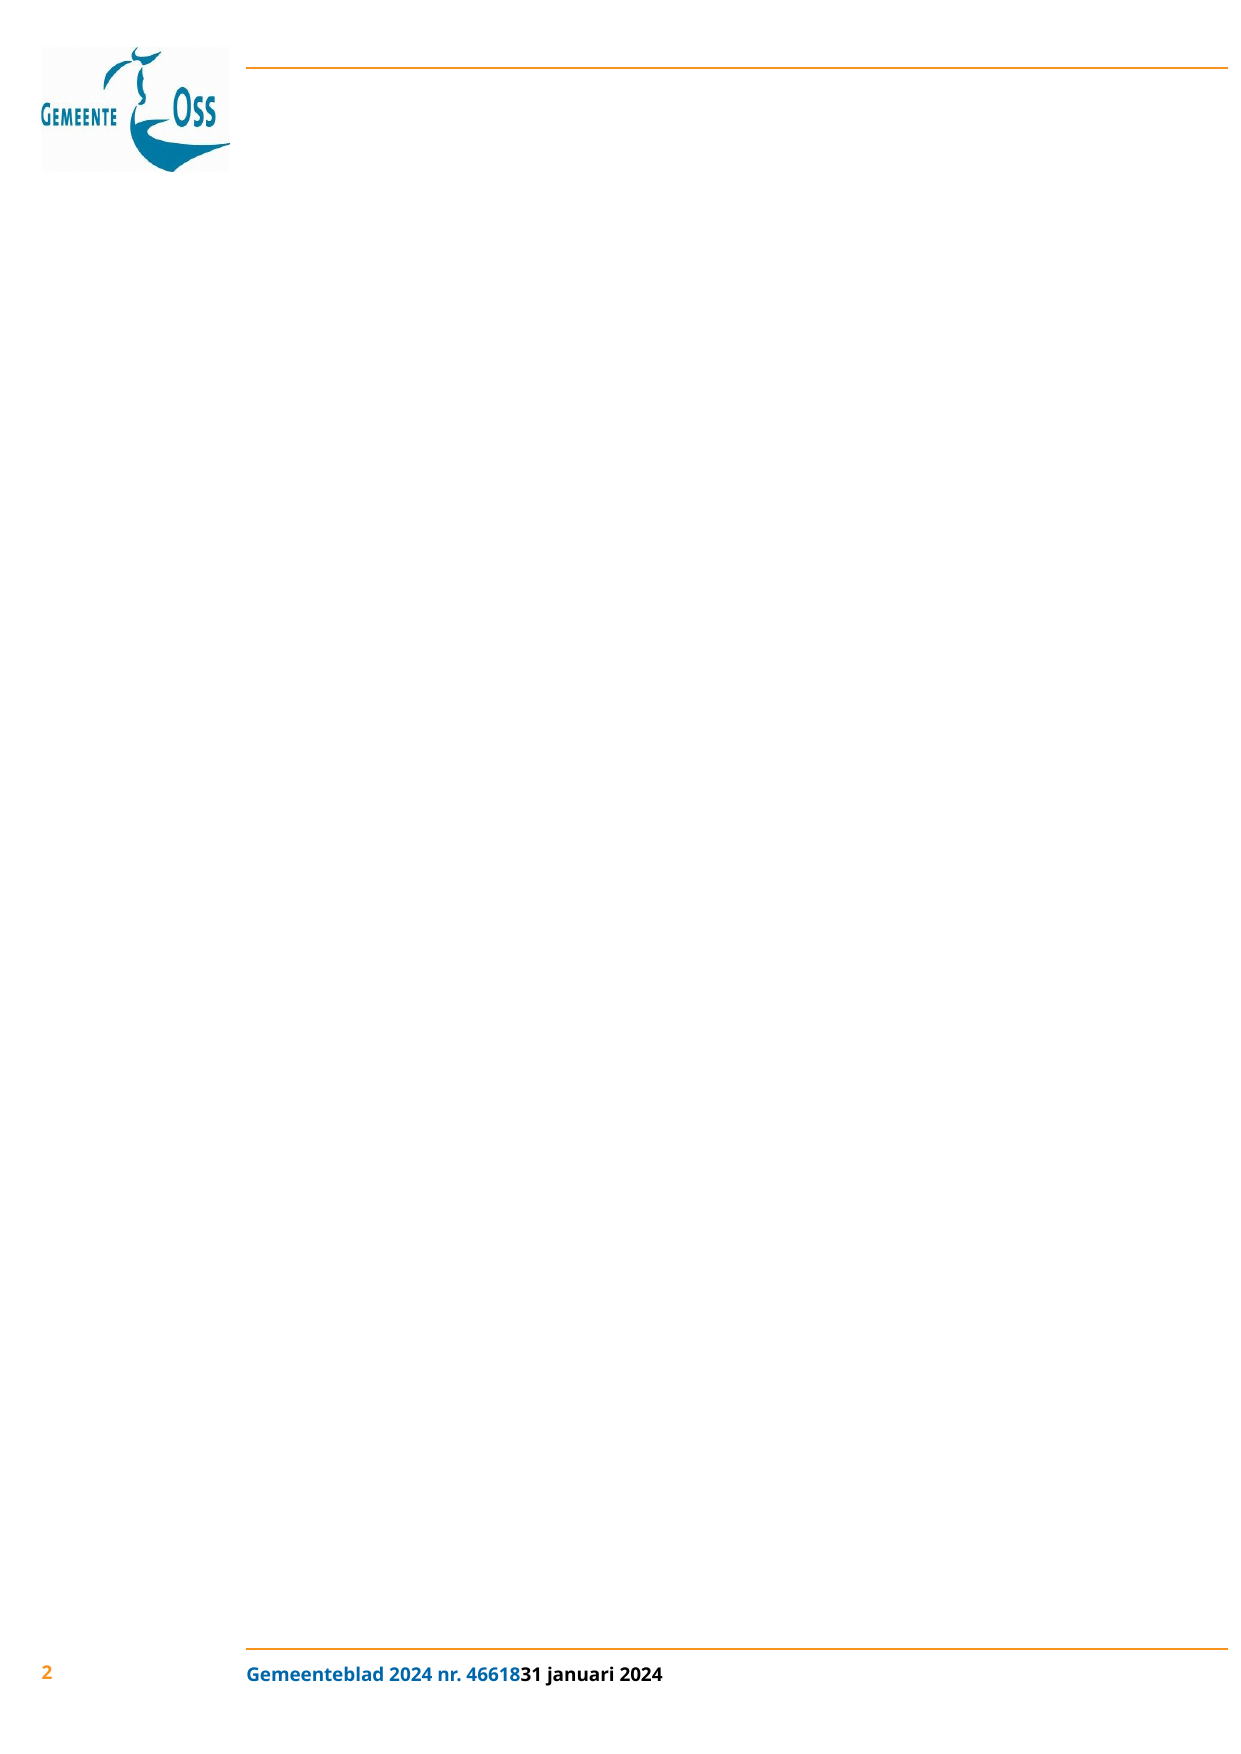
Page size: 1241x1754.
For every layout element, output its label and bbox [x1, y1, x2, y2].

picture [41, 47, 231, 172]
